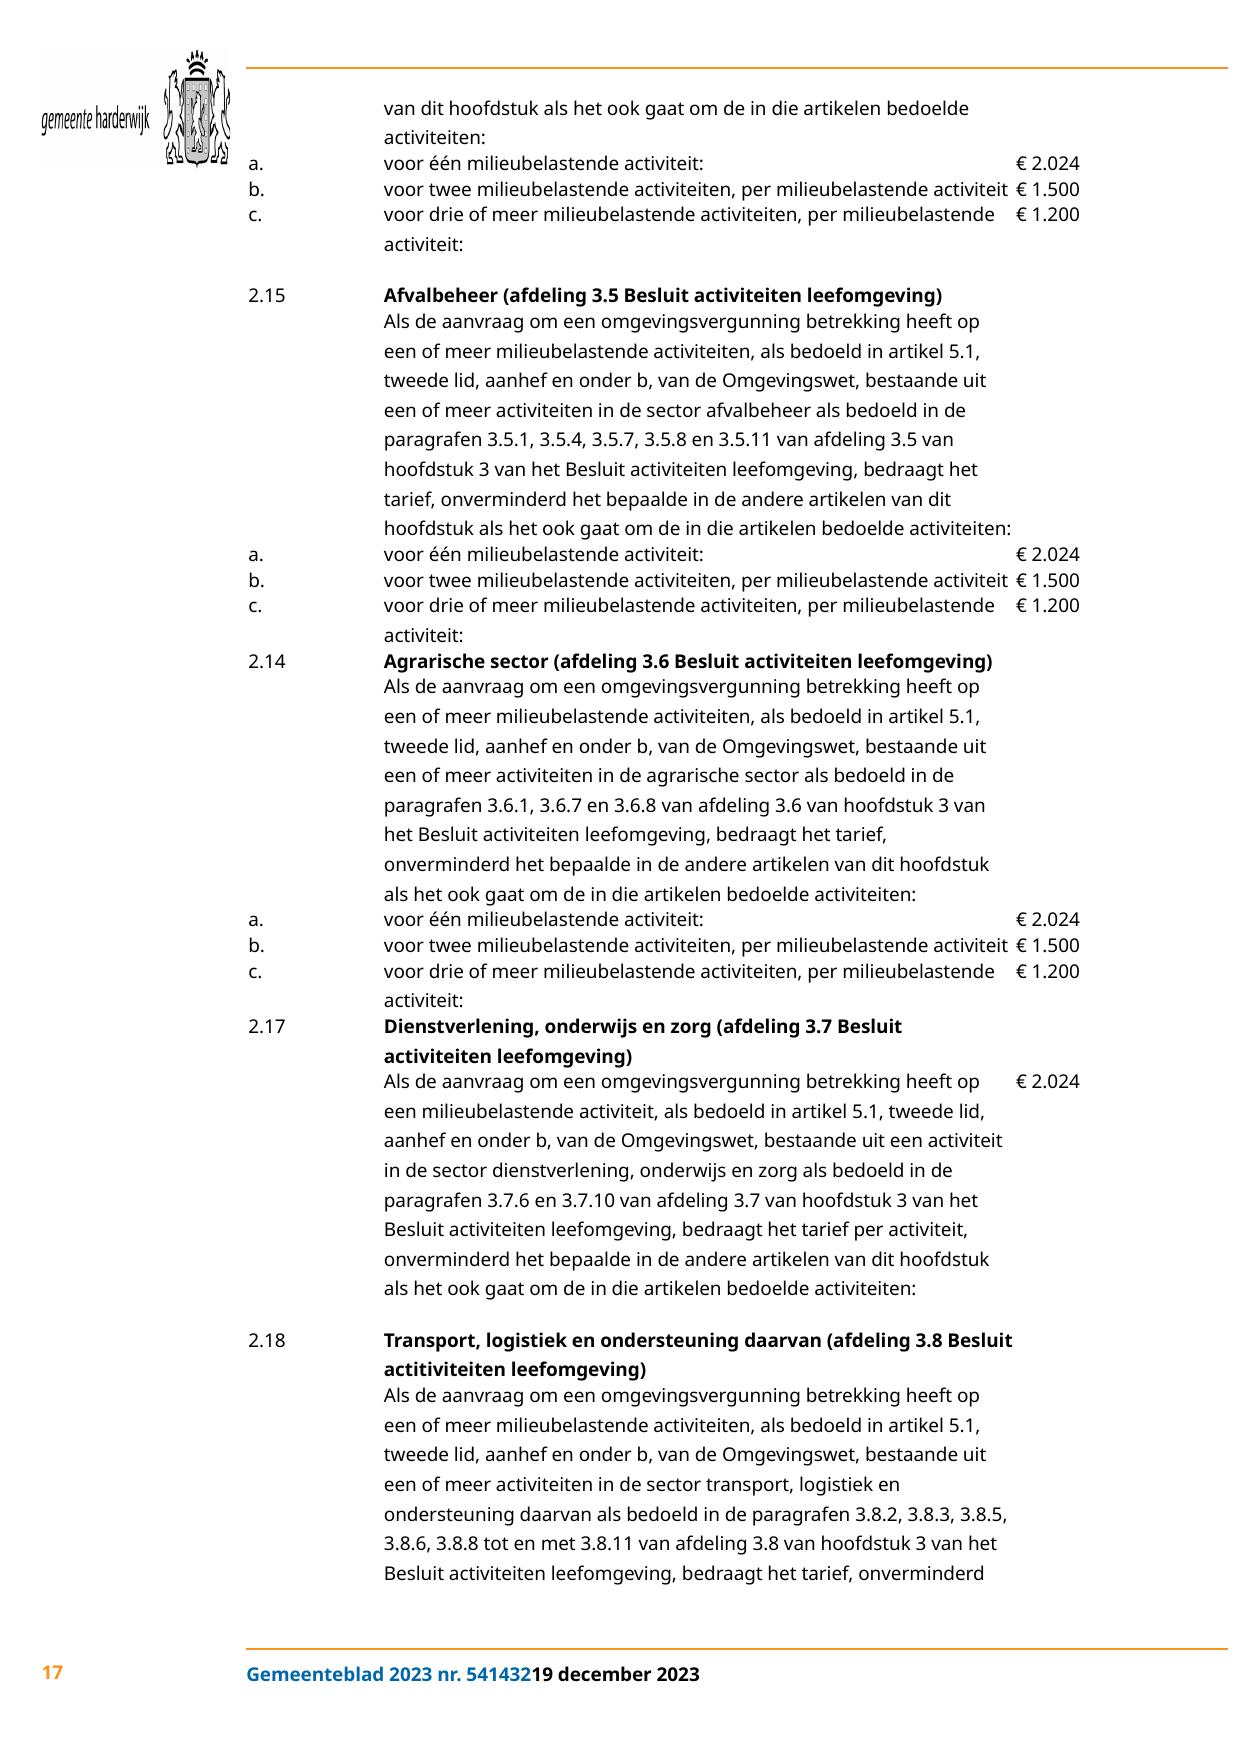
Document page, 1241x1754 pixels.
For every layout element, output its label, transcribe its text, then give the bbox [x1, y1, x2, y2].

table_cell [1016, 674, 1152, 906]
table_cell c. [248, 593, 384, 648]
table_cell voor één milieubelastende activiteit: [384, 150, 1016, 176]
table_cell € 1.500 [1016, 567, 1152, 593]
table_cell c. [248, 958, 384, 1013]
table_cell voor drie of meer milieubelastende activiteiten, per milieubelastende activiteit: [384, 593, 1016, 648]
table_cell b. [248, 176, 384, 202]
table_cell [248, 257, 384, 283]
table_cell Agrarische sector (afdeling 3.6 Besluit activiteiten leefomgeving) [384, 648, 1016, 674]
table_cell [248, 1383, 384, 1586]
table_cell Als de aanvraag om een omgevingsvergunning betrekking heeft op een of meer milieubelastende activiteiten, als bedoeld in artikel 5.1, tweede lid, aanhef en onder b, van de Omgevingswet, bestaande uit een of meer activiteiten in de sector afvalbeheer als bedoeld in de paragrafen 3.5.1, 3.5.4, 3.5.7, 3.5.8 en 3.5.11 van afdeling 3.5 van hoofdstuk 3 van het Besluit activiteiten leefomgeving, bedraagt het tarief, onverminderd het bepaalde in de andere artikelen van dit hoofdstuk als het ook gaat om de in die artikelen bedoelde activiteiten: [384, 308, 1016, 541]
table_cell 2.15 [248, 283, 384, 308]
table_cell Transport, logistiek en ondersteuning daarvan (afdeling 3.8 Besluit actitiviteiten leefomgeving) [384, 1327, 1016, 1382]
table_cell Dienstverlening, onderwijs en zorg (afdeling 3.7 Besluit activiteiten leefomgeving) [384, 1013, 1016, 1068]
table_cell [1016, 95, 1152, 150]
table_cell [1016, 283, 1152, 308]
table_cell [1016, 1301, 1152, 1327]
table_cell [248, 1301, 384, 1327]
table_cell b. [248, 567, 384, 593]
table_cell [1016, 308, 1152, 541]
table_cell 2.17 [248, 1013, 384, 1068]
table_cell van dit hoofdstuk als het ook gaat om de in die artikelen bedoelde activiteiten: [384, 95, 1016, 150]
table_cell voor twee milieubelastende activiteiten, per milieubelastende activiteit [384, 567, 1016, 593]
table_cell [1016, 1327, 1152, 1382]
table_cell € 1.200 [1016, 202, 1152, 257]
table_cell € 1.500 [1016, 176, 1152, 202]
table_cell voor twee milieubelastende activiteiten, per milieubelastende activiteit [384, 176, 1016, 202]
table_cell [1016, 1013, 1152, 1068]
table_cell € 1.200 [1016, 958, 1152, 1013]
table_cell voor één milieubelastende activiteit: [384, 906, 1016, 932]
table_cell [1016, 257, 1152, 283]
table_cell voor één milieubelastende activiteit: [384, 541, 1016, 567]
table_cell voor drie of meer milieubelastende activiteiten, per milieubelastende activiteit: [384, 202, 1016, 257]
table_cell 2.18 [248, 1327, 384, 1382]
table_cell [248, 674, 384, 906]
table_cell [248, 95, 384, 150]
table_cell a. [248, 541, 384, 567]
table_cell Als de aanvraag om een omgevingsvergunning betrekking heeft op een milieubelastende activiteit, als bedoeld in artikel 5.1, tweede lid, aanhef en onder b, van de Omgevingswet, bestaande uit een activiteit in de sector dienstverlening, onderwijs en zorg als bedoeld in de paragrafen 3.7.6 en 3.7.10 van afdeling 3.7 van hoofdstuk 3 van het Besluit activiteiten leefomgeving, bedraagt het tarief per activiteit, onverminderd het bepaalde in de andere artikelen van dit hoofdstuk als het ook gaat om de in die artikelen bedoelde activiteiten: [384, 1069, 1016, 1301]
table_cell [1016, 1383, 1152, 1586]
table_cell a. [248, 906, 384, 932]
table_cell [384, 1301, 1016, 1327]
table_cell [248, 1069, 384, 1301]
table_cell € 2.024 [1016, 906, 1152, 932]
table_cell [248, 308, 384, 541]
table_cell a. [248, 150, 384, 176]
picture [41, 47, 231, 172]
table_cell voor drie of meer milieubelastende activiteiten, per milieubelastende activiteit: [384, 958, 1016, 1013]
table_cell c. [248, 202, 384, 257]
table_cell [384, 257, 1016, 283]
table_cell € 2.024 [1016, 150, 1152, 176]
table_cell Als de aanvraag om een omgevingsvergunning betrekking heeft op een of meer milieubelastende activiteiten, als bedoeld in artikel 5.1, tweede lid, aanhef en onder b, van de Omgevingswet, bestaande uit een of meer activiteiten in de sector transport, logistiek en ondersteuning daarvan als bedoeld in de paragrafen 3.8.2, 3.8.3, 3.8.5, 3.8.6, 3.8.8 tot en met 3.8.11 van afdeling 3.8 van hoofdstuk 3 van het Besluit activiteiten leefomgeving, bedraagt het tarief, onverminderd [384, 1383, 1016, 1586]
table_cell b. [248, 932, 384, 958]
table_cell [1016, 648, 1152, 674]
table_cell 2.14 [248, 648, 384, 674]
table_cell voor twee milieubelastende activiteiten, per milieubelastende activiteit [384, 932, 1016, 958]
table_cell € 2.024 [1016, 1069, 1152, 1301]
table_cell € 1.200 [1016, 593, 1152, 648]
table_cell Afvalbeheer (afdeling 3.5 Besluit activiteiten leefomgeving) [384, 283, 1016, 308]
table_cell € 1.500 [1016, 932, 1152, 958]
table_cell Als de aanvraag om een omgevingsvergunning betrekking heeft op een of meer milieubelastende activiteiten, als bedoeld in artikel 5.1, tweede lid, aanhef en onder b, van de Omgevingswet, bestaande uit een of meer activiteiten in de agrarische sector als bedoeld in de paragrafen 3.6.1, 3.6.7 en 3.6.8 van afdeling 3.6 van hoofdstuk 3 van het Besluit activiteiten leefomgeving, bedraagt het tarief, onverminderd het bepaalde in de andere artikelen van dit hoofdstuk als het ook gaat om de in die artikelen bedoelde activiteiten: [384, 674, 1016, 906]
table_cell € 2.024 [1016, 541, 1152, 567]
